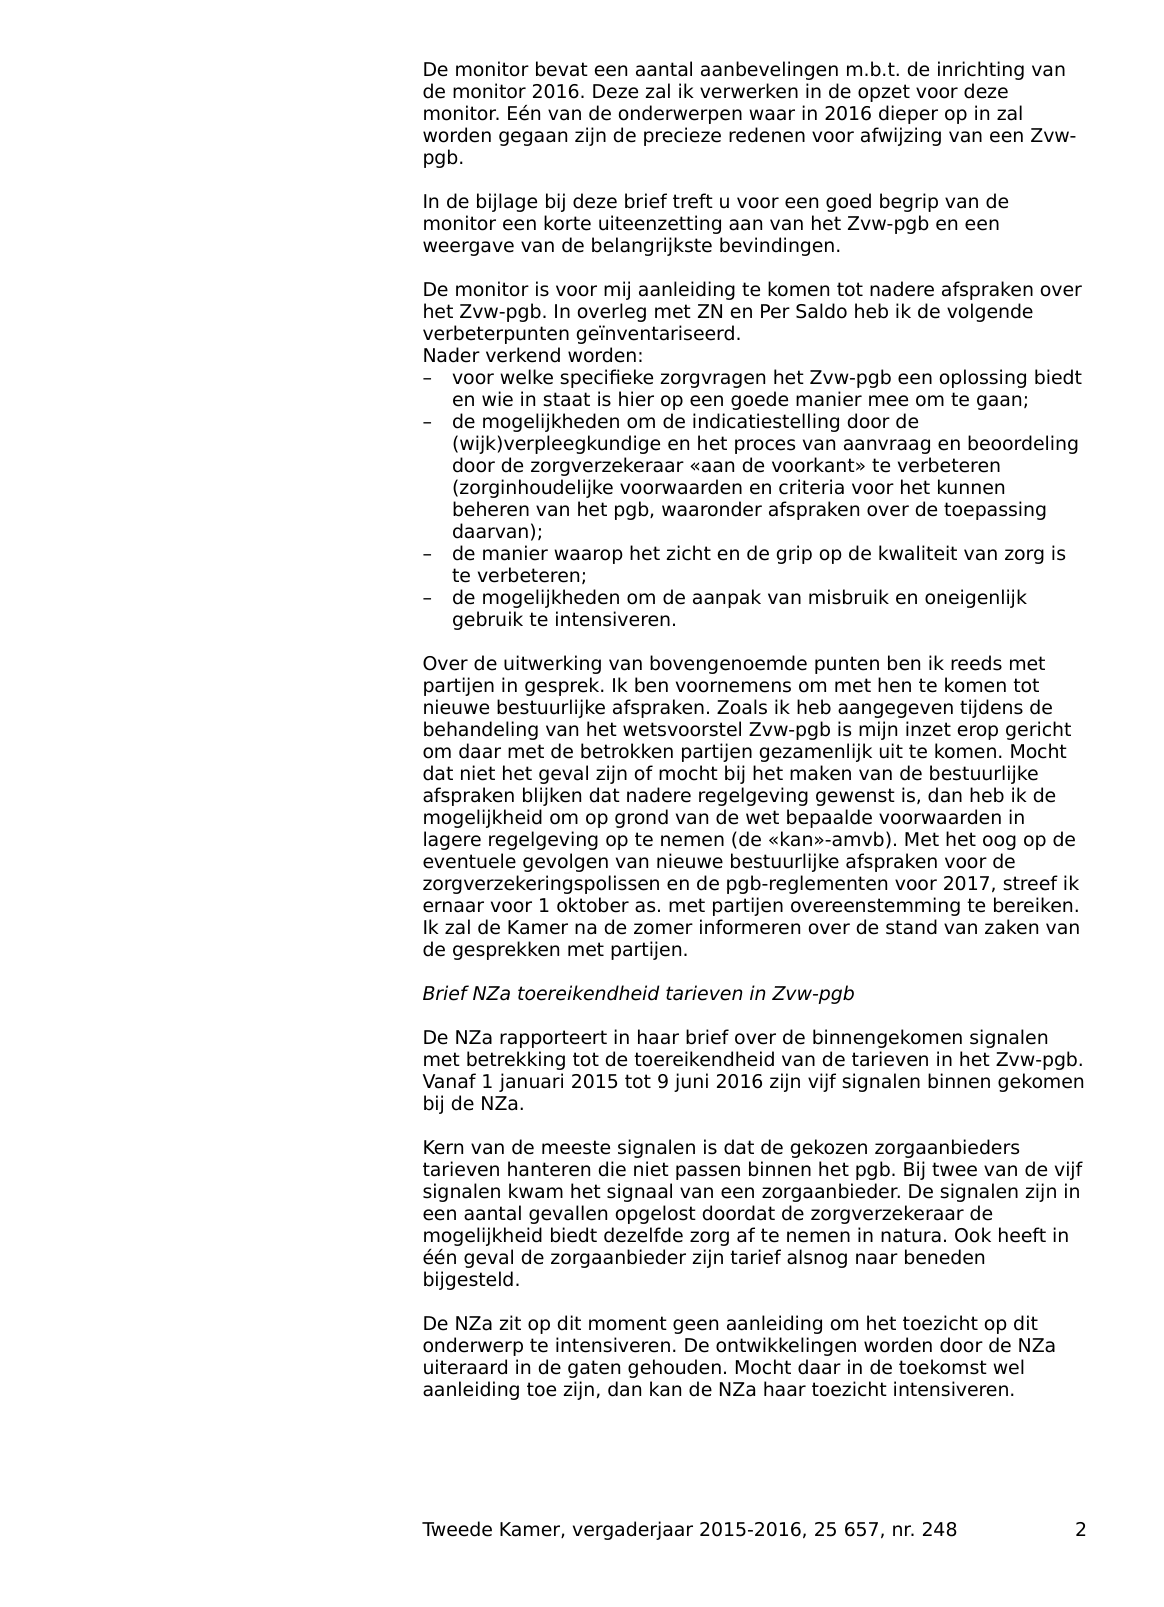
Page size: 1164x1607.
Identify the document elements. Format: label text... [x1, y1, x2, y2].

text Nader verkend worden: [422, 345, 1087, 367]
text In de bijlage bij deze brief treft u voor een goed begrip van de monitor een korte uiteenzetting aan van het Zvw-pgb en een weergave van de belangrijkste bevindingen. [422, 191, 1087, 257]
text De monitor is voor mij aanleiding te komen tot nadere afspraken over het Zvw-pgb. In overleg met ZN en Per Saldo heb ik de volgende verbeterpunten geïnventariseerd. [422, 279, 1087, 345]
text – de mogelijkheden om de indicatiestelling door de (wijk)verpleegkundige en het proces van aanvraag en beoordeling door de zorgverzekeraar «aan de voorkant» te verbeteren (zorginhoudelijke voorwaarden en criteria voor het kunnen beheren van het pgb, waaronder afspraken over de toepassing daarvan); [422, 411, 1087, 543]
text – voor welke specifieke zorgvragen het Zvw-pgb een oplossing biedt en wie in staat is hier op een goede manier mee om te gaan; [422, 367, 1087, 411]
text – de mogelijkheden om de aanpak van misbruik en oneigenlijk gebruik te intensiveren. [422, 587, 1087, 631]
text Over de uitwerking van bovengenoemde punten ben ik reeds met partijen in gesprek. Ik ben voornemens om met hen te komen tot nieuwe bestuurlijke afspraken. Zoals ik heb aangegeven tijdens de behandeling van het wetsvoorstel Zvw-pgb is mijn inzet erop gericht om daar met de betrokken partijen gezamenlijk uit te komen. Mocht dat niet het geval zijn of mocht bij het maken van de bestuurlijke afspraken blijken dat nadere regelgeving gewenst is, dan heb ik de mogelijkheid om op grond van de wet bepaalde voorwaarden in lagere regelgeving op te nemen (de «kan»-amvb). Met het oog op de eventuele gevolgen van nieuwe bestuurlijke afspraken voor de zorgverzekeringspolissen en de pgb-reglementen voor 2017, streef ik ernaar voor 1 oktober as. met partijen overeenstemming te bereiken. Ik zal de Kamer na de zomer informeren over de stand van zaken van de gesprekken met partijen. [422, 653, 1087, 961]
text De NZa zit op dit moment geen aanleiding om het toezicht op dit onderwerp te intensiveren. De ontwikkelingen worden door de NZa uiteraard in de gaten gehouden. Mocht daar in de toekomst wel aanleiding toe zijn, dan kan de NZa haar toezicht intensiveren. [422, 1313, 1087, 1401]
subtitle Brief NZa toereikendheid tarieven in Zvw-pgb [422, 983, 1087, 1005]
text – de manier waarop het zicht en de grip op de kwaliteit van zorg is te verbeteren; [422, 543, 1087, 587]
text De monitor bevat een aantal aanbevelingen m.b.t. de inrichting van de monitor 2016. Deze zal ik verwerken in de opzet voor deze monitor. Eén van de onderwerpen waar in 2016 dieper op in zal worden gegaan zijn de precieze redenen voor afwijzing van een Zvw-pgb. [422, 59, 1087, 169]
text Kern van de meeste signalen is dat de gekozen zorgaanbieders tarieven hanteren die niet passen binnen het pgb. Bij twee van de vijf signalen kwam het signaal van een zorgaanbieder. De signalen zijn in een aantal gevallen opgelost doordat de zorgverzekeraar de mogelijkheid biedt dezelfde zorg af te nemen in natura. Ook heeft in één geval de zorgaanbieder zijn tarief alsnog naar beneden bijgesteld. [422, 1137, 1087, 1291]
text De NZa rapporteert in haar brief over de binnengekomen signalen met betrekking tot de toereikendheid van de tarieven in het Zvw-pgb. Vanaf 1 januari 2015 tot 9 juni 2016 zijn vijf signalen binnen gekomen bij de NZa. [422, 1027, 1087, 1115]
